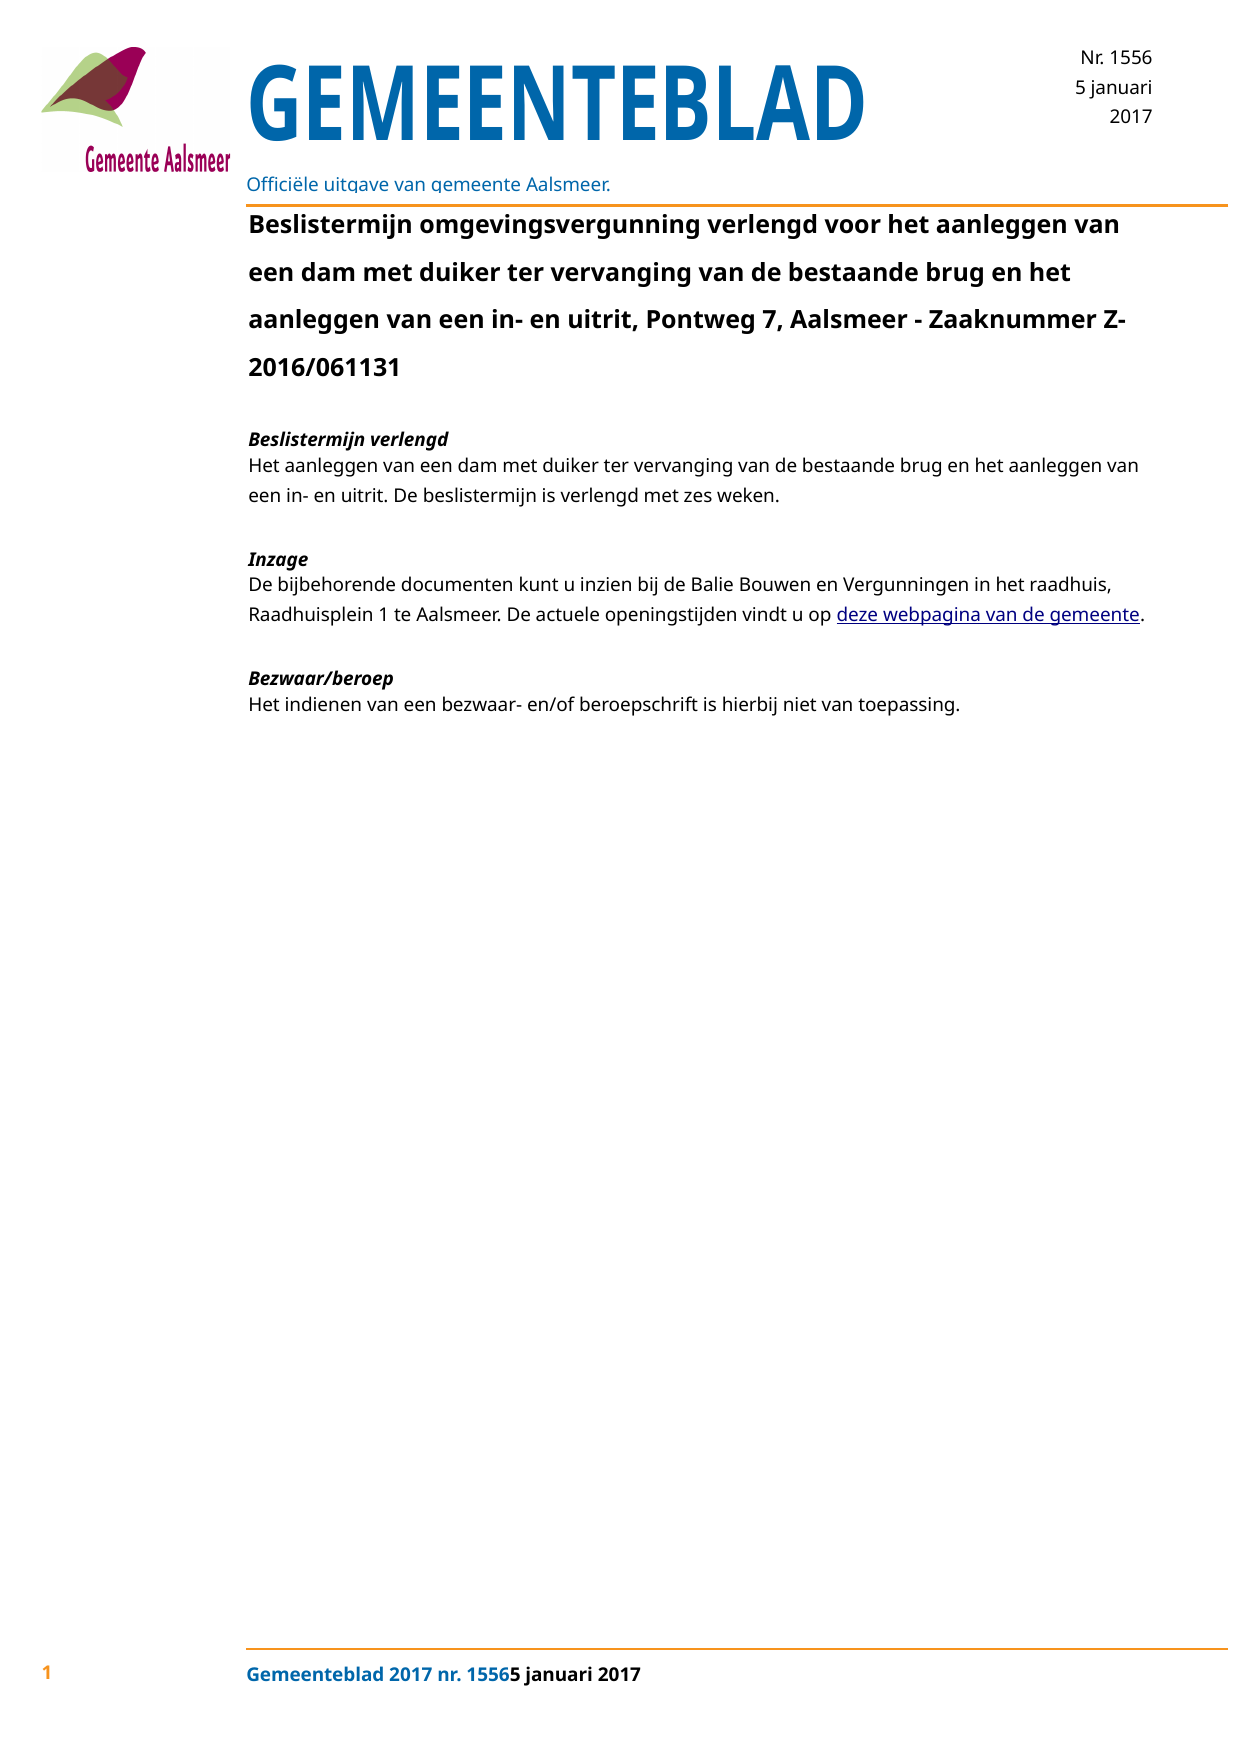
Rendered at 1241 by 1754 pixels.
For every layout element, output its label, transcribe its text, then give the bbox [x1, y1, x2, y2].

text Het indienen van een bezwaar- en/of beroepschrift is hierbij niet van toepassing. [248, 691, 1152, 717]
text Inzage [248, 546, 1152, 572]
picture [41, 47, 231, 172]
text Bezwaar/beroep [248, 665, 1152, 691]
text Beslistermijn verlengd [248, 427, 1152, 452]
text De bijbehorende documenten kunt u inzien bij de Balie Bouwen en Vergunningen in het raadhuis, Raadhuisplein 1 te Aalsmeer. De actuele openingstijden vindt u op deze webpagina van de gemeente. [248, 572, 1152, 627]
text Het aanleggen van een dam met duiker ter vervanging van de bestaande brug en het aanleggen van een in- en uitrit. De beslistermijn is verlengd met zes weken. [248, 452, 1152, 508]
text Beslistermijn omgevingsvergunning verlengd voor het aanleggen van een dam met duiker ter vervanging van de bestaande brug en het aanleggen van een in- en uitrit, Pontweg 7, Aalsmeer - Zaaknummer Z-2016/061131 [248, 207, 1152, 384]
